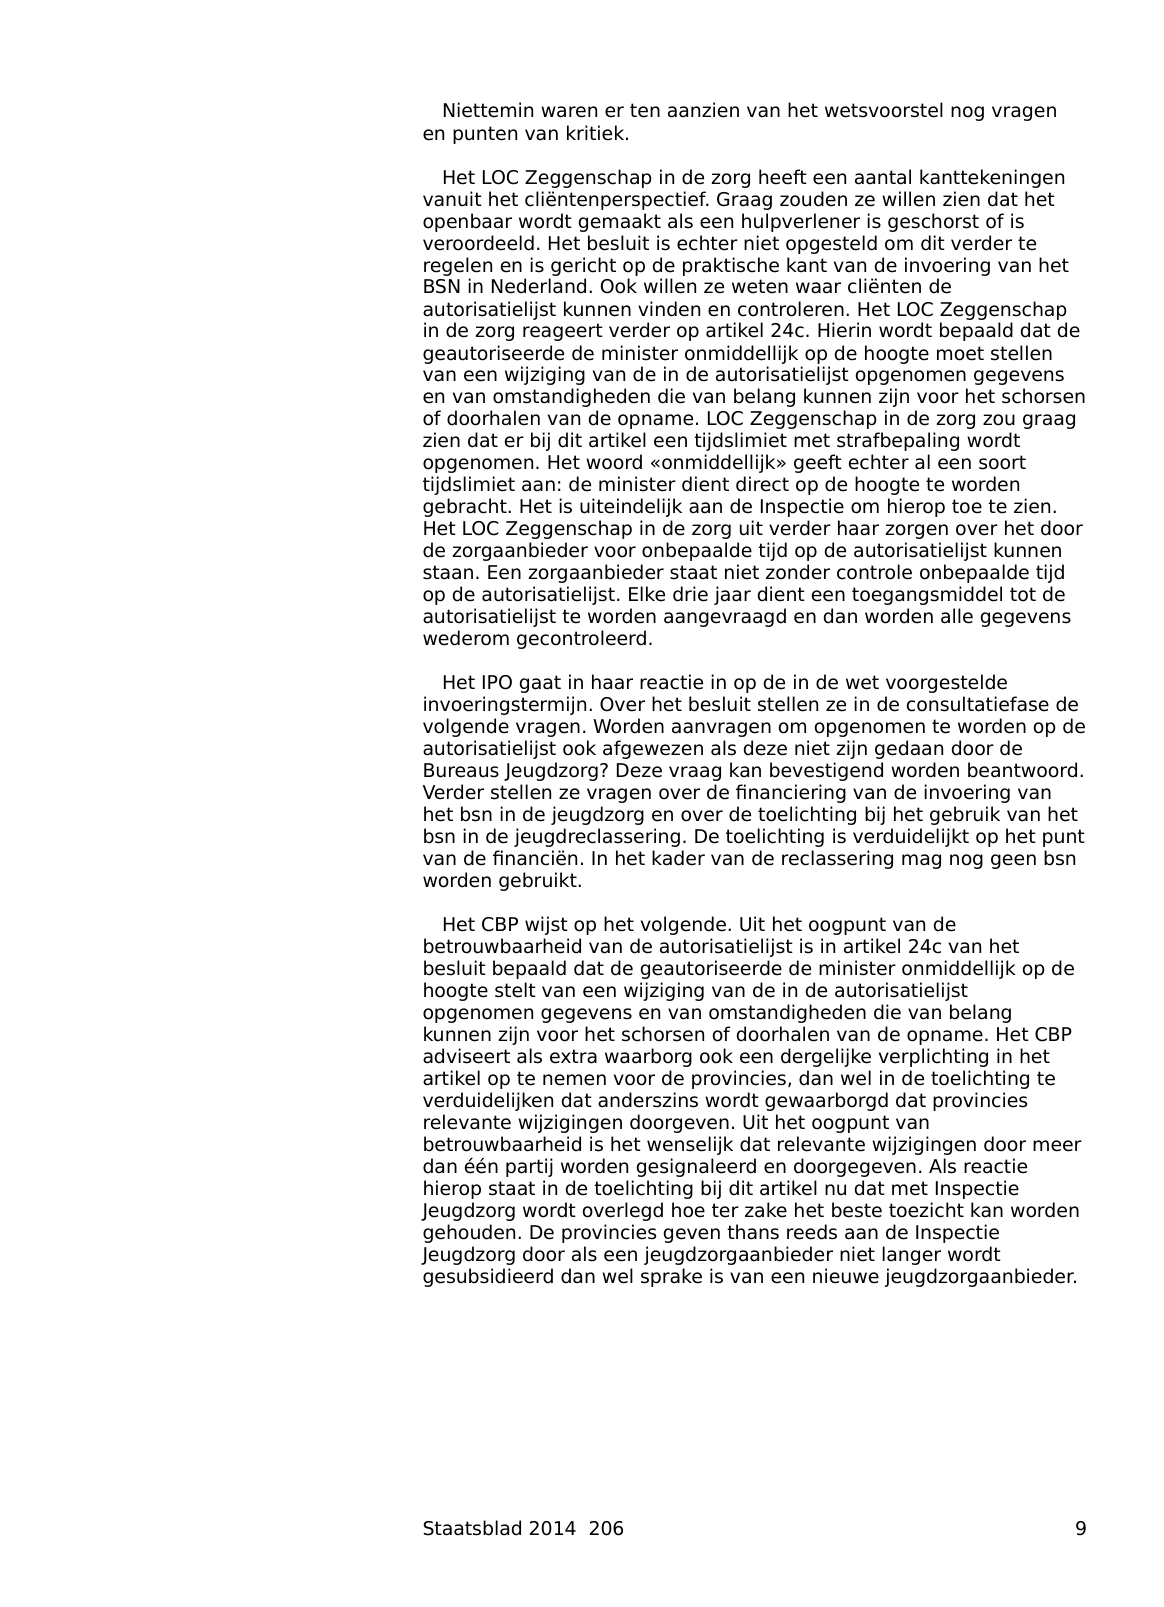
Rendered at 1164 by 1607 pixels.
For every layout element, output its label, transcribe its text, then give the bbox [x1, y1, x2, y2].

text Niettemin waren er ten aanzien van het wetsvoorstel nog vragen en punten van kritiek. [422, 100, 1087, 144]
text Het IPO gaat in haar reactie in op de in de wet voorgestelde invoeringstermijn. Over het besluit stellen ze in de consultatiefase de volgende vragen. Worden aanvragen om opgenomen te worden op de autorisatielijst ook afgewezen als deze niet zijn gedaan door de Bureaus Jeugdzorg? Deze vraag kan bevestigend worden beantwoord. Verder stellen ze vragen over de financiering van de invoering van het bsn in de jeugdzorg en over de toelichting bij het gebruik van het bsn in de jeugdreclassering. De toelichting is verduidelijkt op het punt van de financiën. In het kader van de reclassering mag nog geen bsn worden gebruikt. [422, 672, 1087, 892]
text Het LOC Zeggenschap in de zorg heeft een aantal kanttekeningen vanuit het cliëntenperspectief. Graag zouden ze willen zien dat het openbaar wordt gemaakt als een hulpverlener is geschorst of is veroordeeld. Het besluit is echter niet opgesteld om dit verder te regelen en is gericht op de praktische kant van de invoering van het BSN in Nederland. Ook willen ze weten waar cliënten de autorisatielijst kunnen vinden en controleren. Het LOC Zeggenschap in de zorg reageert verder op artikel 24c. Hierin wordt bepaald dat de geautoriseerde de minister onmiddellijk op de hoogte moet stellen van een wijziging van de in de autorisatielijst opgenomen gegevens en van omstandigheden die van belang kunnen zijn voor het schorsen of doorhalen van de opname. LOC Zeggenschap in de zorg zou graag zien dat er bij dit artikel een tijdslimiet met strafbepaling wordt opgenomen. Het woord «onmiddellijk» geeft echter al een soort tijdslimiet aan: de minister dient direct op de hoogte te worden gebracht. Het is uiteindelijk aan de Inspectie om hierop toe te zien. Het LOC Zeggenschap in de zorg uit verder haar zorgen over het door de zorgaanbieder voor onbepaalde tijd op de autorisatielijst kunnen staan. Een zorgaanbieder staat niet zonder controle onbepaalde tijd op de autorisatielijst. Elke drie jaar dient een toegangsmiddel tot de autorisatielijst te worden aangevraagd en dan worden alle gegevens wederom gecontroleerd. [422, 167, 1087, 650]
text Het CBP wijst op het volgende. Uit het oogpunt van de betrouwbaarheid van de autorisatielijst is in artikel 24c van het besluit bepaald dat de geautoriseerde de minister onmiddellijk op de hoogte stelt van een wijziging van de in de autorisatielijst opgenomen gegevens en van omstandigheden die van belang kunnen zijn voor het schorsen of doorhalen van de opname. Het CBP adviseert als extra waarborg ook een dergelijke verplichting in het artikel op te nemen voor de provincies, dan wel in de toelichting te verduidelijken dat anderszins wordt gewaarborgd dat provincies relevante wijzigingen doorgeven. Uit het oogpunt van betrouwbaarheid is het wenselijk dat relevante wijzigingen door meer dan één partij worden gesignaleerd en doorgegeven. Als reactie hierop staat in de toelichting bij dit artikel nu dat met Inspectie Jeugdzorg wordt overlegd hoe ter zake het beste toezicht kan worden gehouden. De provincies geven thans reeds aan de Inspectie Jeugdzorg door als een jeugdzorgaanbieder niet langer wordt gesubsidieerd dan wel sprake is van een nieuwe jeugdzorgaanbieder. [422, 914, 1087, 1288]
